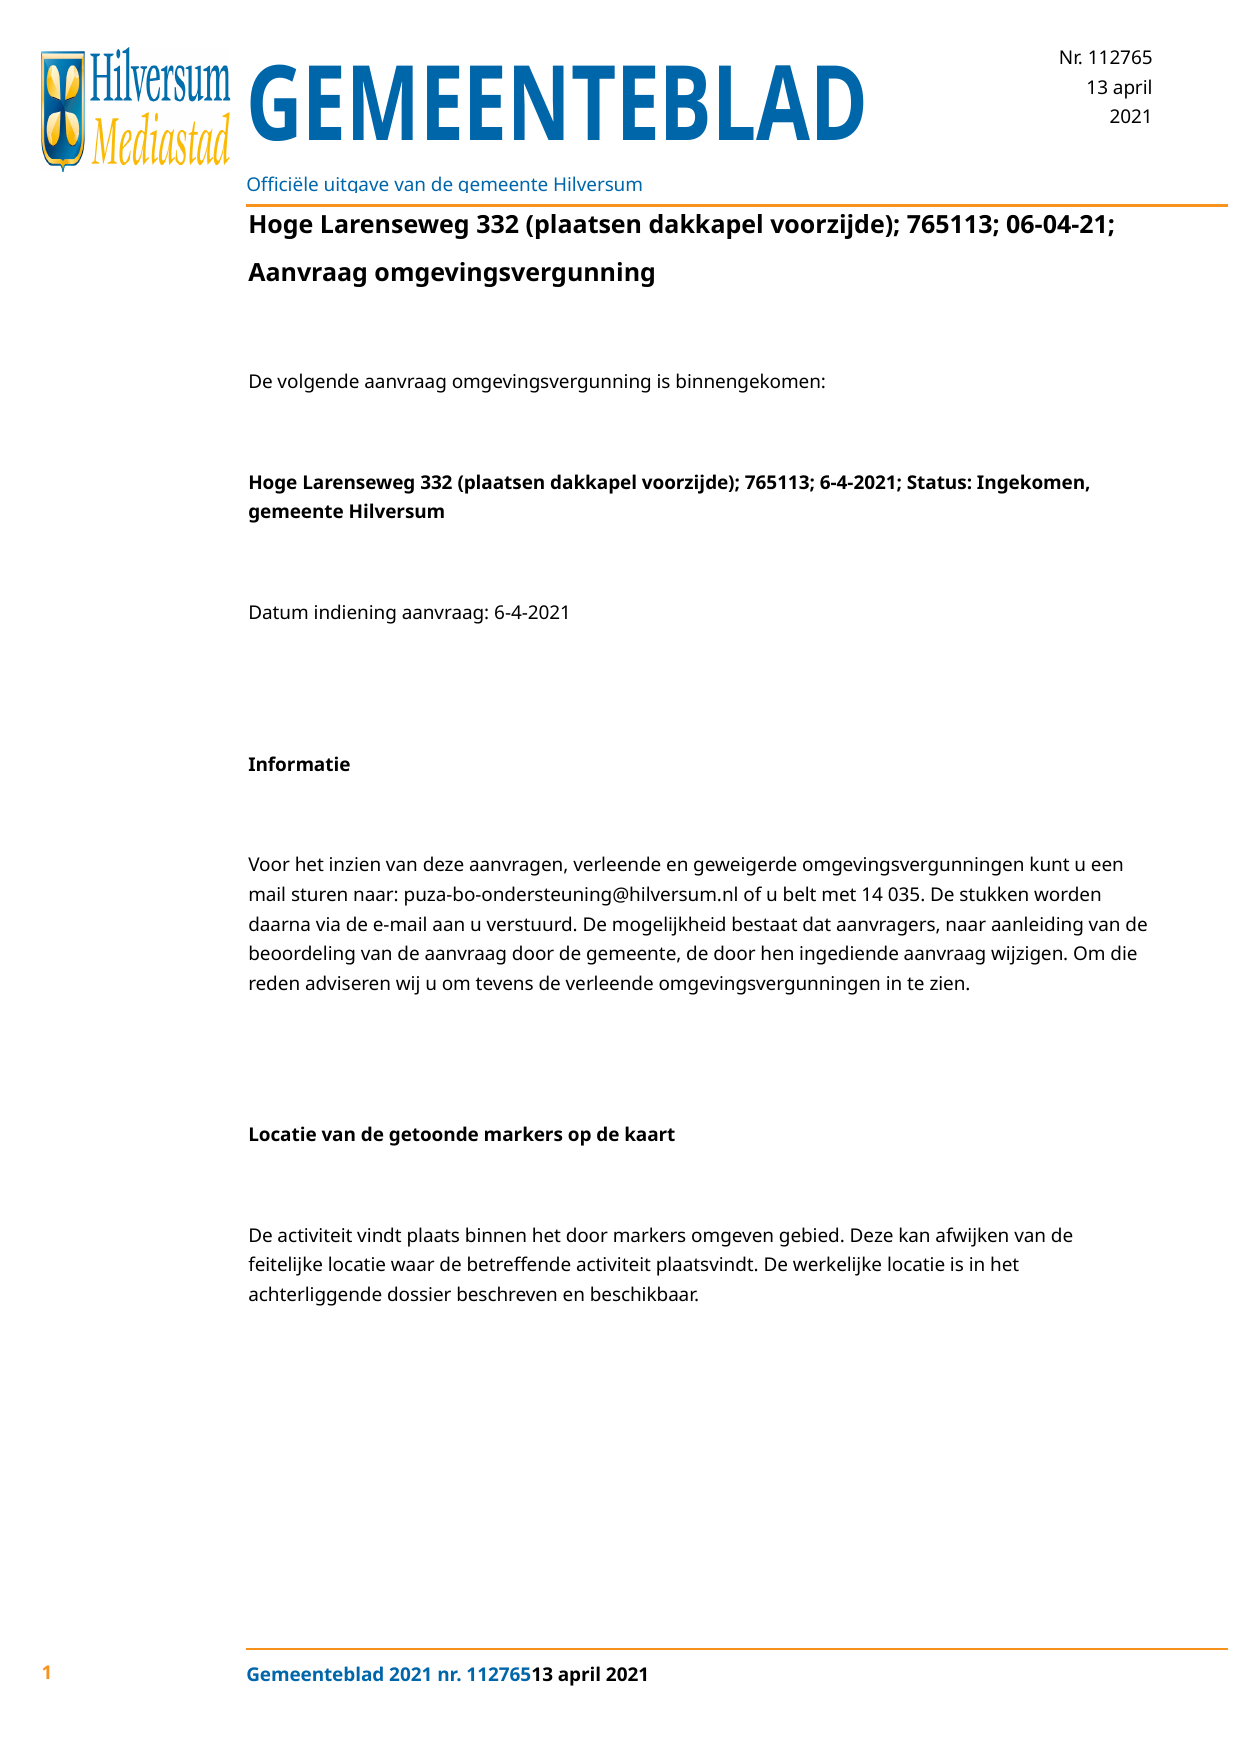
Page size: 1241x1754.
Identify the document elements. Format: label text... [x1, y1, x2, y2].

text Datum indiening aanvraag: 6-4-2021 [248, 599, 1152, 625]
text De activiteit vindt plaats binnen het door markers omgeven gebied. Deze kan afwijken van de feitelijke locatie waar de betreffende activiteit plaatsvindt. De werkelijke locatie is in het achterliggende dossier beschreven en beschikbaar. [248, 1222, 1152, 1307]
text Voor het inzien van deze aanvragen, verleende en geweigerde omgevingsvergunningen kunt u een mail sturen naar: puza-bo-ondersteuning@hilversum.nl of u belt met 14 035. De stukken worden daarna via de e-mail aan u verstuurd. De mogelijkheid bestaat dat aanvragers, naar aanleiding van de beoordeling van de aanvraag door de gemeente, de door hen ingediende aanvraag wijzigen. Om die reden adviseren wij u om tevens de verleende omgevingsvergunningen in te zien. [248, 852, 1152, 996]
text Informatie [248, 751, 1152, 777]
text Locatie van de getoonde markers op de kaart [248, 1121, 1152, 1147]
picture [41, 47, 231, 172]
text De volgende aanvraag omgevingsvergunning is binnengekomen: [248, 368, 1152, 394]
text Hoge Larenseweg 332 (plaatsen dakkapel voorzijde); 765113; 06-04-21; Aanvraag omgevingsvergunning [248, 207, 1152, 288]
text Hoge Larenseweg 332 (plaatsen dakkapel voorzijde); 765113; 6-4-2021; Status: Ingekomen, gemeente Hilversum [248, 469, 1152, 524]
